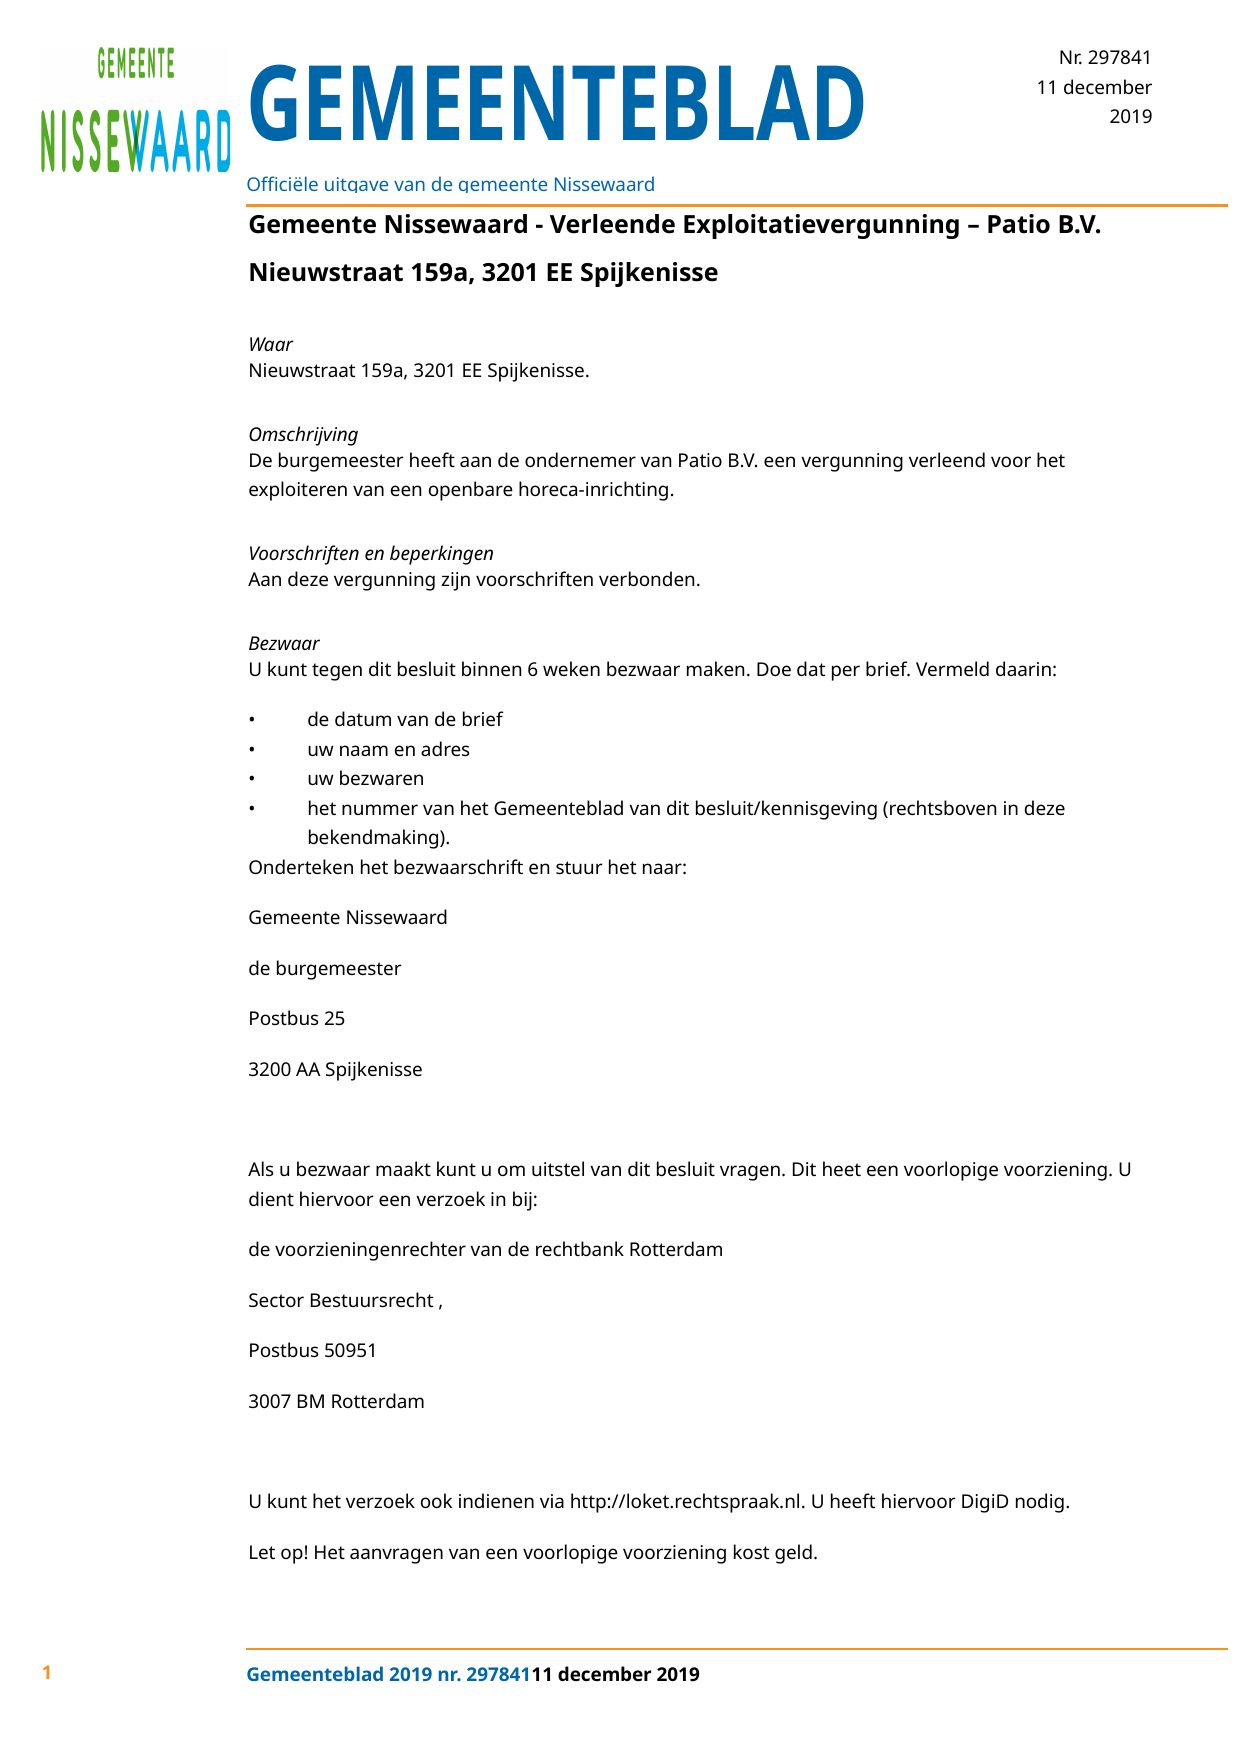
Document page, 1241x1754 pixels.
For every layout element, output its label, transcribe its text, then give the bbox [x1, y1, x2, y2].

text U kunt het verzoek ook indienen via http://loket.rechtspraak.nl. U heeft hiervoor DigiD nodig. [248, 1489, 1152, 1514]
picture [41, 47, 231, 172]
text Bezwaar [248, 630, 1152, 656]
text Aan deze vergunning zijn voorschriften verbonden. [248, 566, 1152, 592]
picture [176, 157, 187, 172]
text Onderteken het bezwaarschrift en stuur het naar: [248, 854, 1152, 880]
picture [154, 157, 165, 172]
text Omschrijving [248, 421, 1152, 447]
picture [222, 122, 227, 160]
text Nieuwstraat 159a, 3201 EE Spijkenisse. [248, 357, 1152, 383]
text Gemeente Nissewaard [248, 904, 1152, 930]
text U kunt tegen dit besluit binnen 6 weken bezwaar maken. Doe dat per brief. Vermeld daarin: [248, 656, 1152, 682]
picture [201, 122, 206, 138]
text Postbus 25 [248, 1005, 1152, 1031]
text Gemeente Nissewaard - Verleende Exploitatievergunning – Patio B.V. Nieuwstraat 159a, 3201 EE Spijkenisse [248, 207, 1152, 288]
text Als u bezwaar maakt kunt u om uitstel van dit besluit vragen. Dit heet een voorlopige voorziening. U dient hiervoor een verzoek in bij: [248, 1157, 1152, 1212]
picture [200, 151, 206, 172]
text Let op! Het aanvragen van een voorlopige voorziening kost geld. [248, 1539, 1152, 1565]
text Sector Bestuursrecht , [248, 1287, 1152, 1313]
text 3200 AA Spijkenisse [248, 1056, 1152, 1082]
list het nummer van het Gemeenteblad van dit besluit/kennisgeving (rechtsboven in deze bekendmaking). [248, 795, 1152, 850]
text Postbus 50951 [248, 1337, 1152, 1363]
list de datum van de brief [248, 706, 1152, 732]
text 3007 BM Rotterdam [248, 1388, 1152, 1414]
text de burgemeester [248, 955, 1152, 981]
text Waar [248, 331, 1152, 357]
list uw naam en adres [248, 736, 1152, 762]
text Voorschriften en beperkingen [248, 540, 1152, 566]
text de voorzieningenrechter van de rechtbank Rotterdam [248, 1237, 1152, 1262]
text De burgemeester heeft aan de ondernemer van Patio B.V. een vergunning verleend voor het exploiteren van een openbare horeca-inrichting. [248, 447, 1152, 502]
list uw bezwaren [248, 765, 1152, 791]
